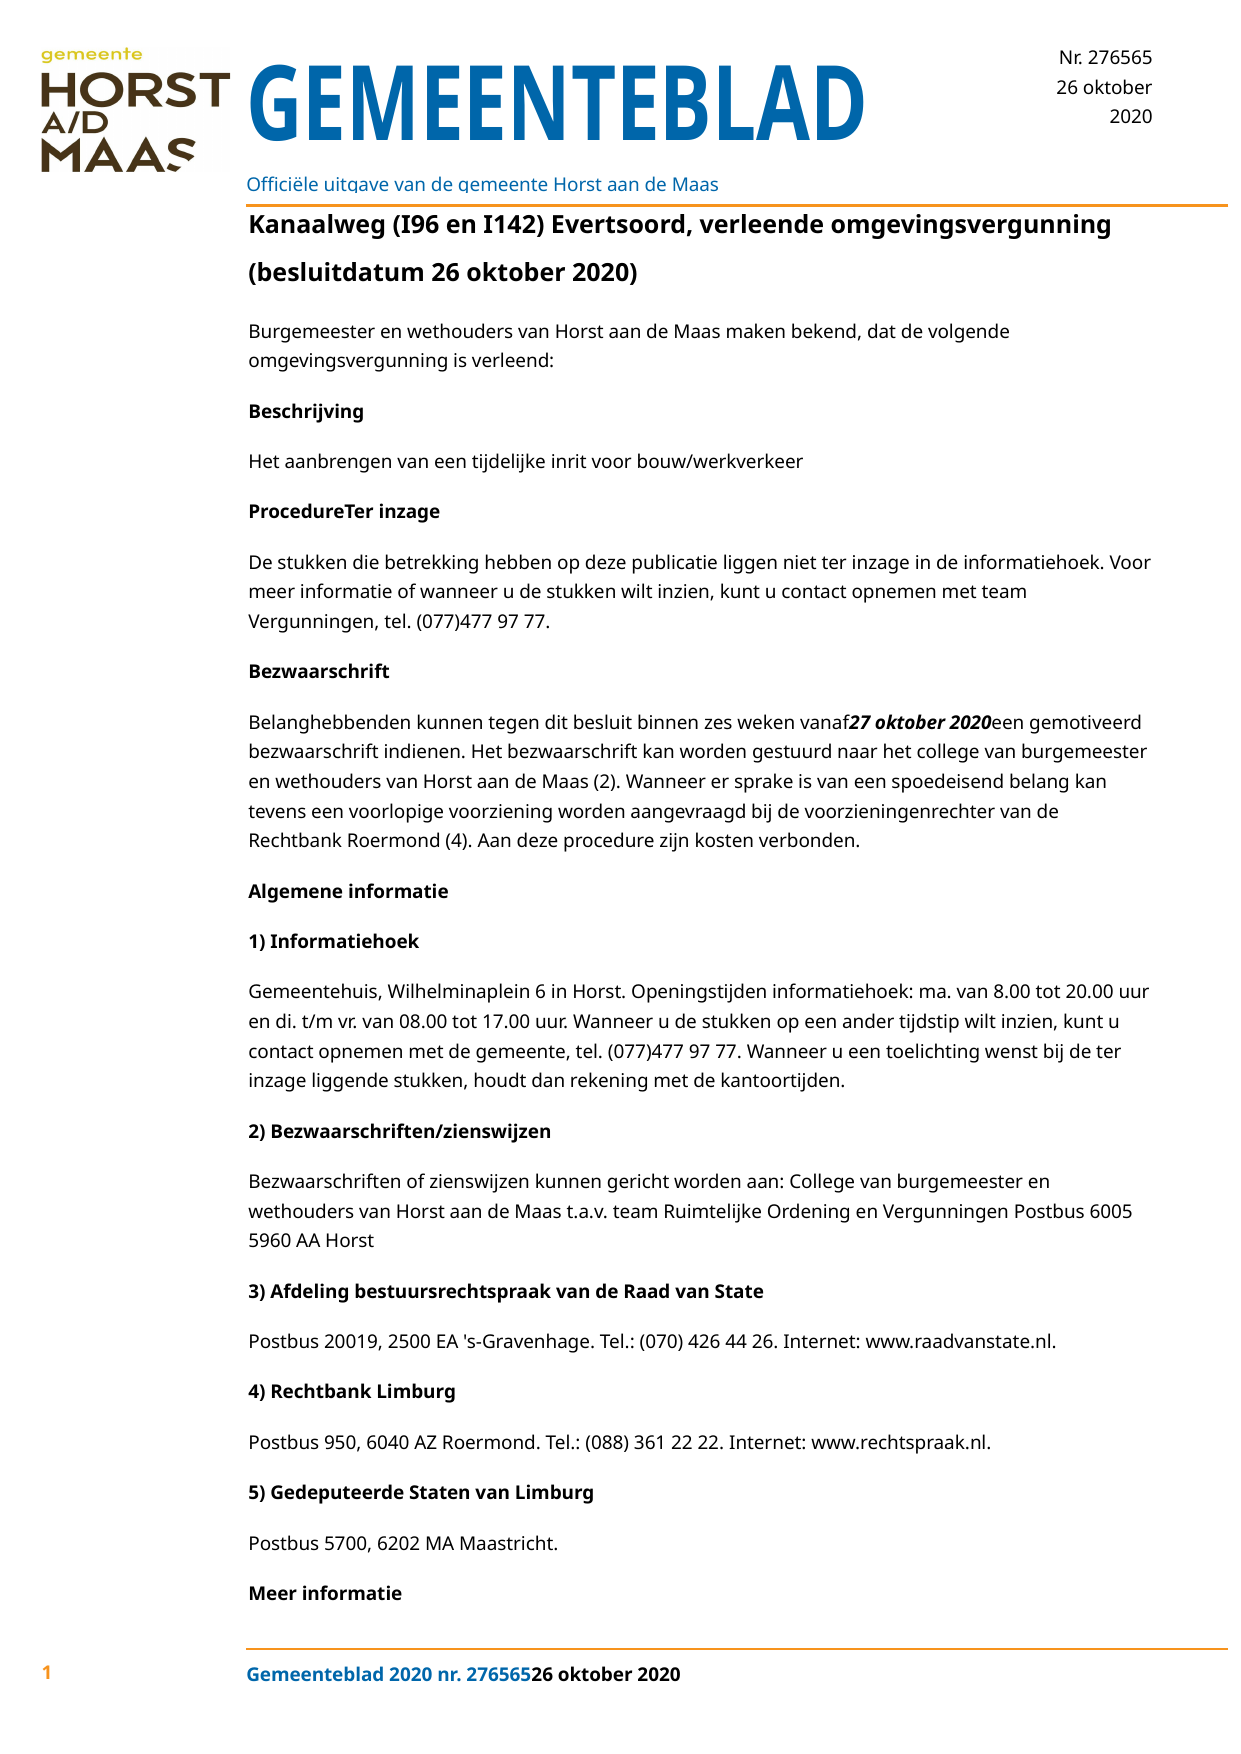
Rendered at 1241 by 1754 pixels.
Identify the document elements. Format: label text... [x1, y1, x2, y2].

text Burgemeester en wethouders van Horst aan de Maas maken bekend, dat de volgende omgevingsvergunning is verleend: [248, 318, 1152, 373]
text Bezwaarschriften of zienswijzen kunnen gericht worden aan: College van burgemeester en wethouders van Horst aan de Maas t.a.v. team Ruimtelijke Ordening en Vergunningen Postbus 6005 5960 AA Horst [248, 1168, 1152, 1253]
text De stukken die betrekking hebben op deze publicatie liggen niet ter inzage in de informatiehoek. Voor meer informatie of wanneer u de stukken wilt inzien, kunt u contact opnemen met team Vergunningen, tel. (077)477 97 77. [248, 549, 1152, 634]
text 3) Afdeling bestuursrechtspraak van de Raad van State [248, 1278, 1152, 1304]
text Postbus 5700, 6202 MA Maastricht. [248, 1530, 1152, 1556]
text 5) Gedeputeerde Staten van Limburg [248, 1479, 1152, 1505]
picture [41, 47, 231, 172]
text Meer informatie [248, 1580, 1152, 1606]
text Het aanbrengen van een tijdelijke inrit voor bouw/werkverkeer [248, 448, 1152, 474]
text Algemene informatie [248, 878, 1152, 904]
text 4) Rechtbank Limburg [248, 1379, 1152, 1404]
text 1) Informatiehoek [248, 928, 1152, 954]
text Bezwaarschrift [248, 659, 1152, 684]
text Postbus 950, 6040 AZ Roermond. Tel.: (088) 361 22 22. Internet: www.rechtspraak.nl. [248, 1429, 1152, 1455]
text ProcedureTer inzage [248, 499, 1152, 524]
text Postbus 20019, 2500 EA 's-Gravenhage. Tel.: (070) 426 44 26. Internet: www.raadvanstate.nl. [248, 1328, 1152, 1354]
text Belanghebbenden kunnen tegen dit besluit binnen zes weken vanaf27 oktober 2020een gemotiveerd bezwaarschrift indienen. Het bezwaarschrift kan worden gestuurd naar het college van burgemeester en wethouders van Horst aan de Maas (2). Wanneer er sprake is van een spoedeisend belang kan tevens een voorlopige voorziening worden aangevraagd bij de voorzieningenrechter van de Rechtbank Roermond (4). Aan deze procedure zijn kosten verbonden. [248, 709, 1152, 853]
text Kanaalweg (I96 en I142) Evertsoord, verleende omgevingsvergunning (besluitdatum 26 oktober 2020) [248, 207, 1152, 288]
text Gemeentehuis, Wilhelminaplein 6 in Horst. Openingstijden informatiehoek: ma. van 8.00 tot 20.00 uur en di. t/m vr. van 08.00 tot 17.00 uur. Wanneer u de stukken op een ander tijdstip wilt inzien, kunt u contact opnemen met de gemeente, tel. (077)477 97 77. Wanneer u een toelichting wenst bij de ter inzage liggende stukken, houdt dan rekening met de kantoortijden. [248, 979, 1152, 1093]
text 2) Bezwaarschriften/zienswijzen [248, 1118, 1152, 1144]
text Beschrijving [248, 398, 1152, 424]
